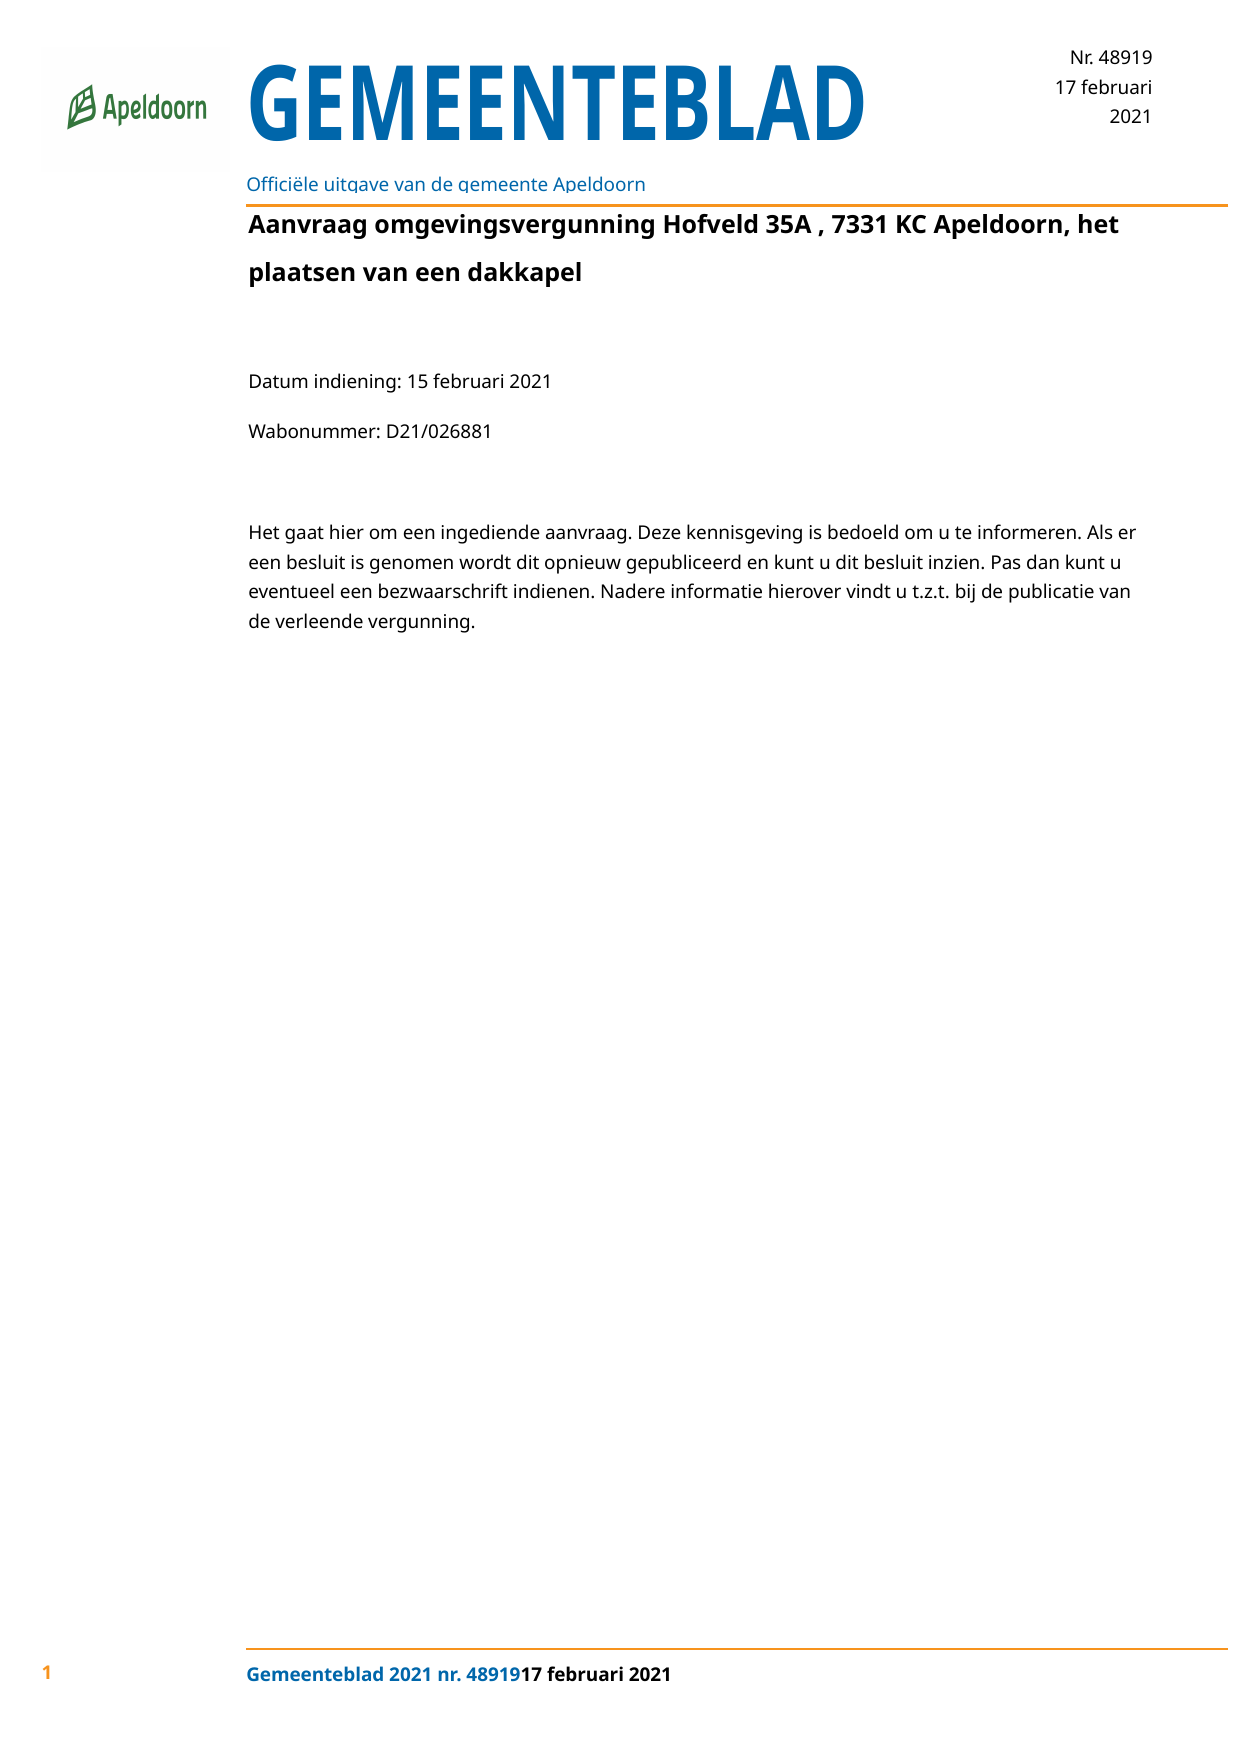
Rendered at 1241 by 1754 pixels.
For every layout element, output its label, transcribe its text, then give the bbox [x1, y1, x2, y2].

text Datum indiening: 15 februari 2021 [248, 368, 1152, 394]
text Aanvraag omgevingsvergunning Hofveld 35A , 7331 KC Apeldoorn, het plaatsen van een dakkapel [248, 207, 1152, 288]
picture [41, 47, 231, 172]
text Wabonummer: D21/026881 [248, 419, 1152, 444]
text Het gaat hier om een ingediende aanvraag. Deze kennisgeving is bedoeld om u te informeren. Als er een besluit is genomen wordt dit opnieuw gepubliceerd en kunt u dit besluit inzien. Pas dan kunt u eventueel een bezwaarschrift indienen. Nadere informatie hierover vindt u t.z.t. bij de publicatie van de verleende vergunning. [248, 519, 1152, 634]
